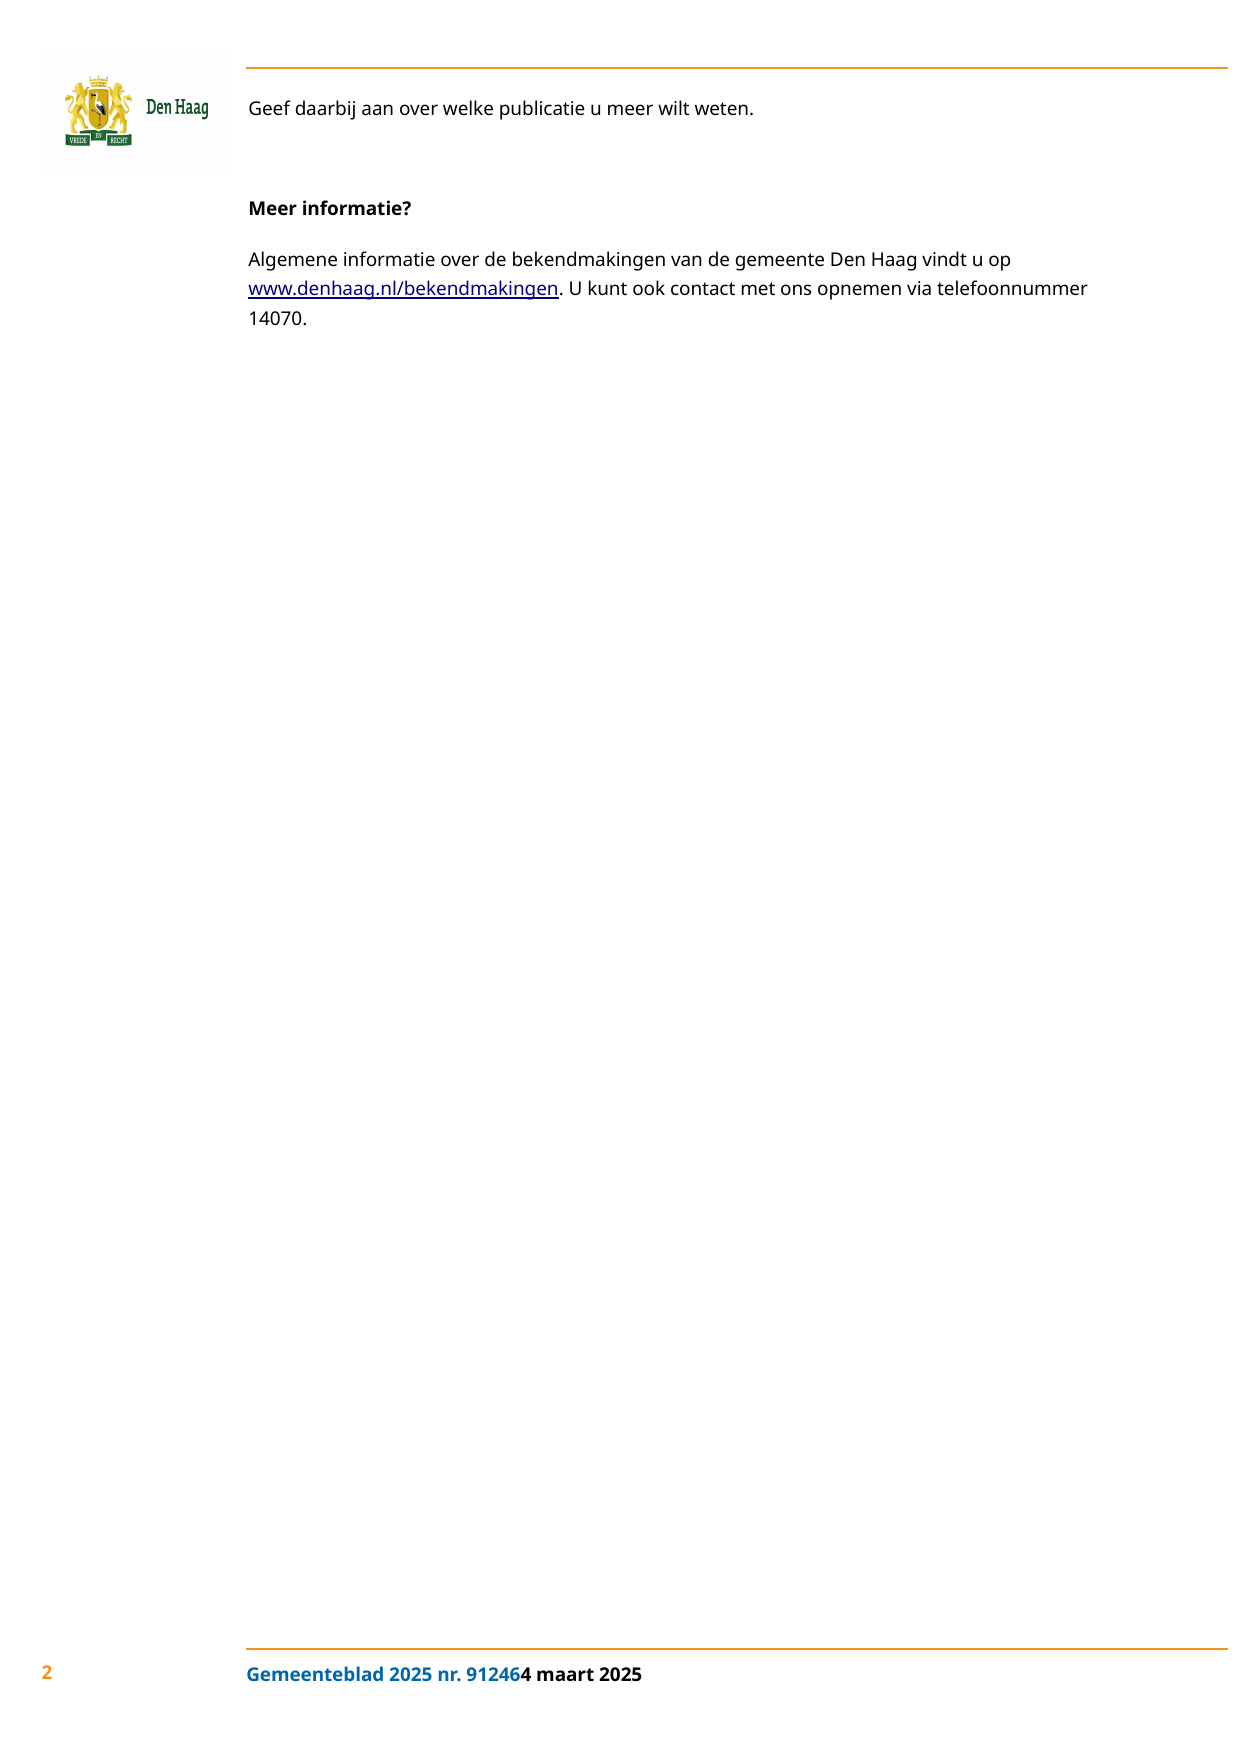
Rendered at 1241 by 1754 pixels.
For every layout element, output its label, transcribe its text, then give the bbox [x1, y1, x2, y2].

picture [41, 47, 231, 172]
text Algemene informatie over de bekendmakingen van de gemeente Den Haag vindt u op www.denhaag.nl/bekendmakingen. U kunt ook contact met ons opnemen via telefoonnummer 14070. [248, 246, 1152, 331]
text Meer informatie? [248, 196, 1152, 221]
text Geef daarbij aan over welke publicatie u meer wilt weten. [248, 95, 1152, 121]
